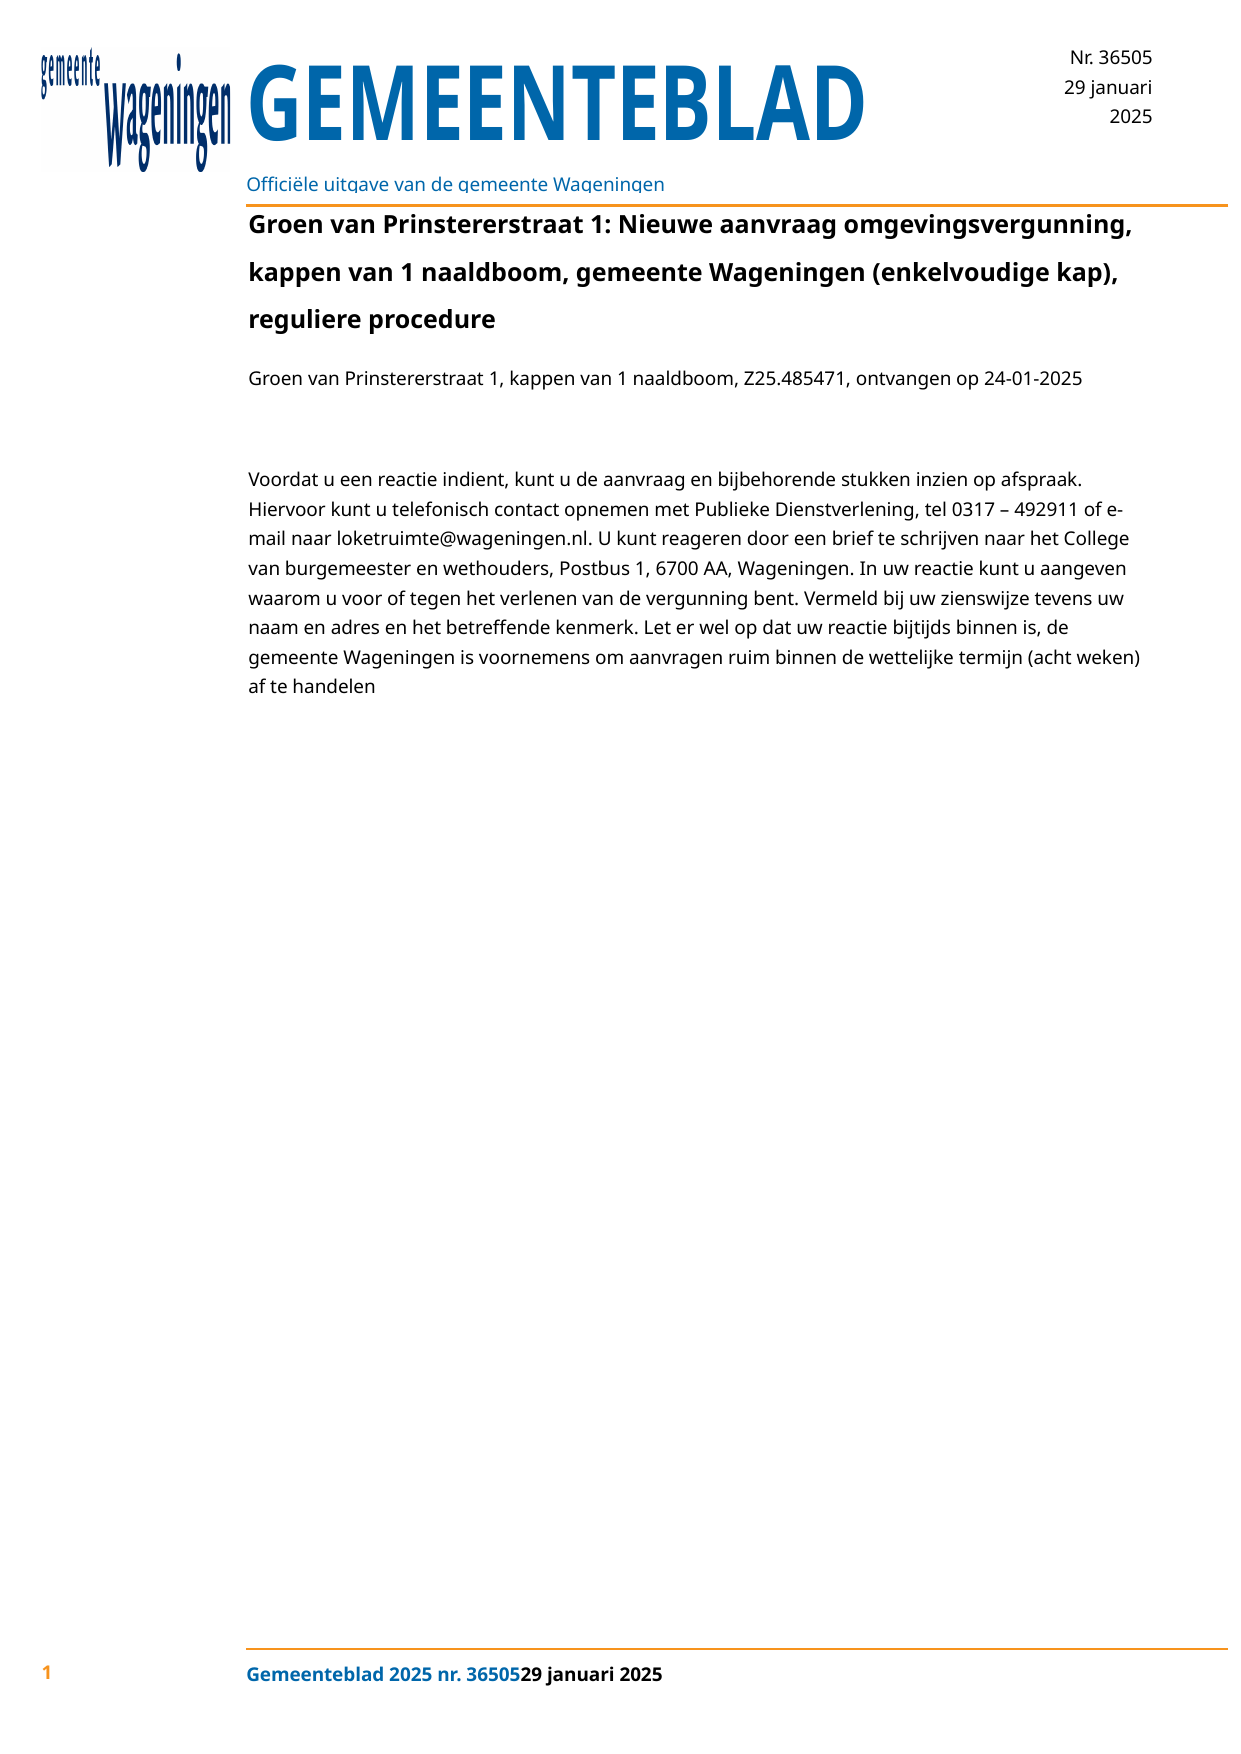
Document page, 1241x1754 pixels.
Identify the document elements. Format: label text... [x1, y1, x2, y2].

text Groen van Prinstererstraat 1: Nieuwe aanvraag omgevingsvergunning, kappen van 1 naaldboom, gemeente Wageningen (enkelvoudige kap), reguliere procedure [248, 207, 1152, 336]
text Groen van Prinstererstraat 1, kappen van 1 naaldboom, Z25.485471, ontvangen op 24-01-2025 [248, 366, 1152, 391]
picture [41, 47, 231, 172]
text Voordat u een reactie indient, kunt u de aanvraag en bijbehorende stukken inzien op afspraak. Hiervoor kunt u telefonisch contact opnemen met Publieke Dienstverlening, tel 0317 – 492911 of e-mail naar loketruimte@wageningen.nl. U kunt reageren door een brief te schrijven naar het College van burgemeester en wethouders, Postbus 1, 6700 AA, Wageningen. In uw reactie kunt u aangeven waarom u voor of tegen het verlenen van de vergunning bent. Vermeld bij uw zienswijze tevens uw naam en adres en het betreffende kenmerk. Let er wel op dat uw reactie bijtijds binnen is, de gemeente Wageningen is voornemens om aanvragen ruim binnen de wettelijke termijn (acht weken) af te handelen [248, 466, 1152, 699]
